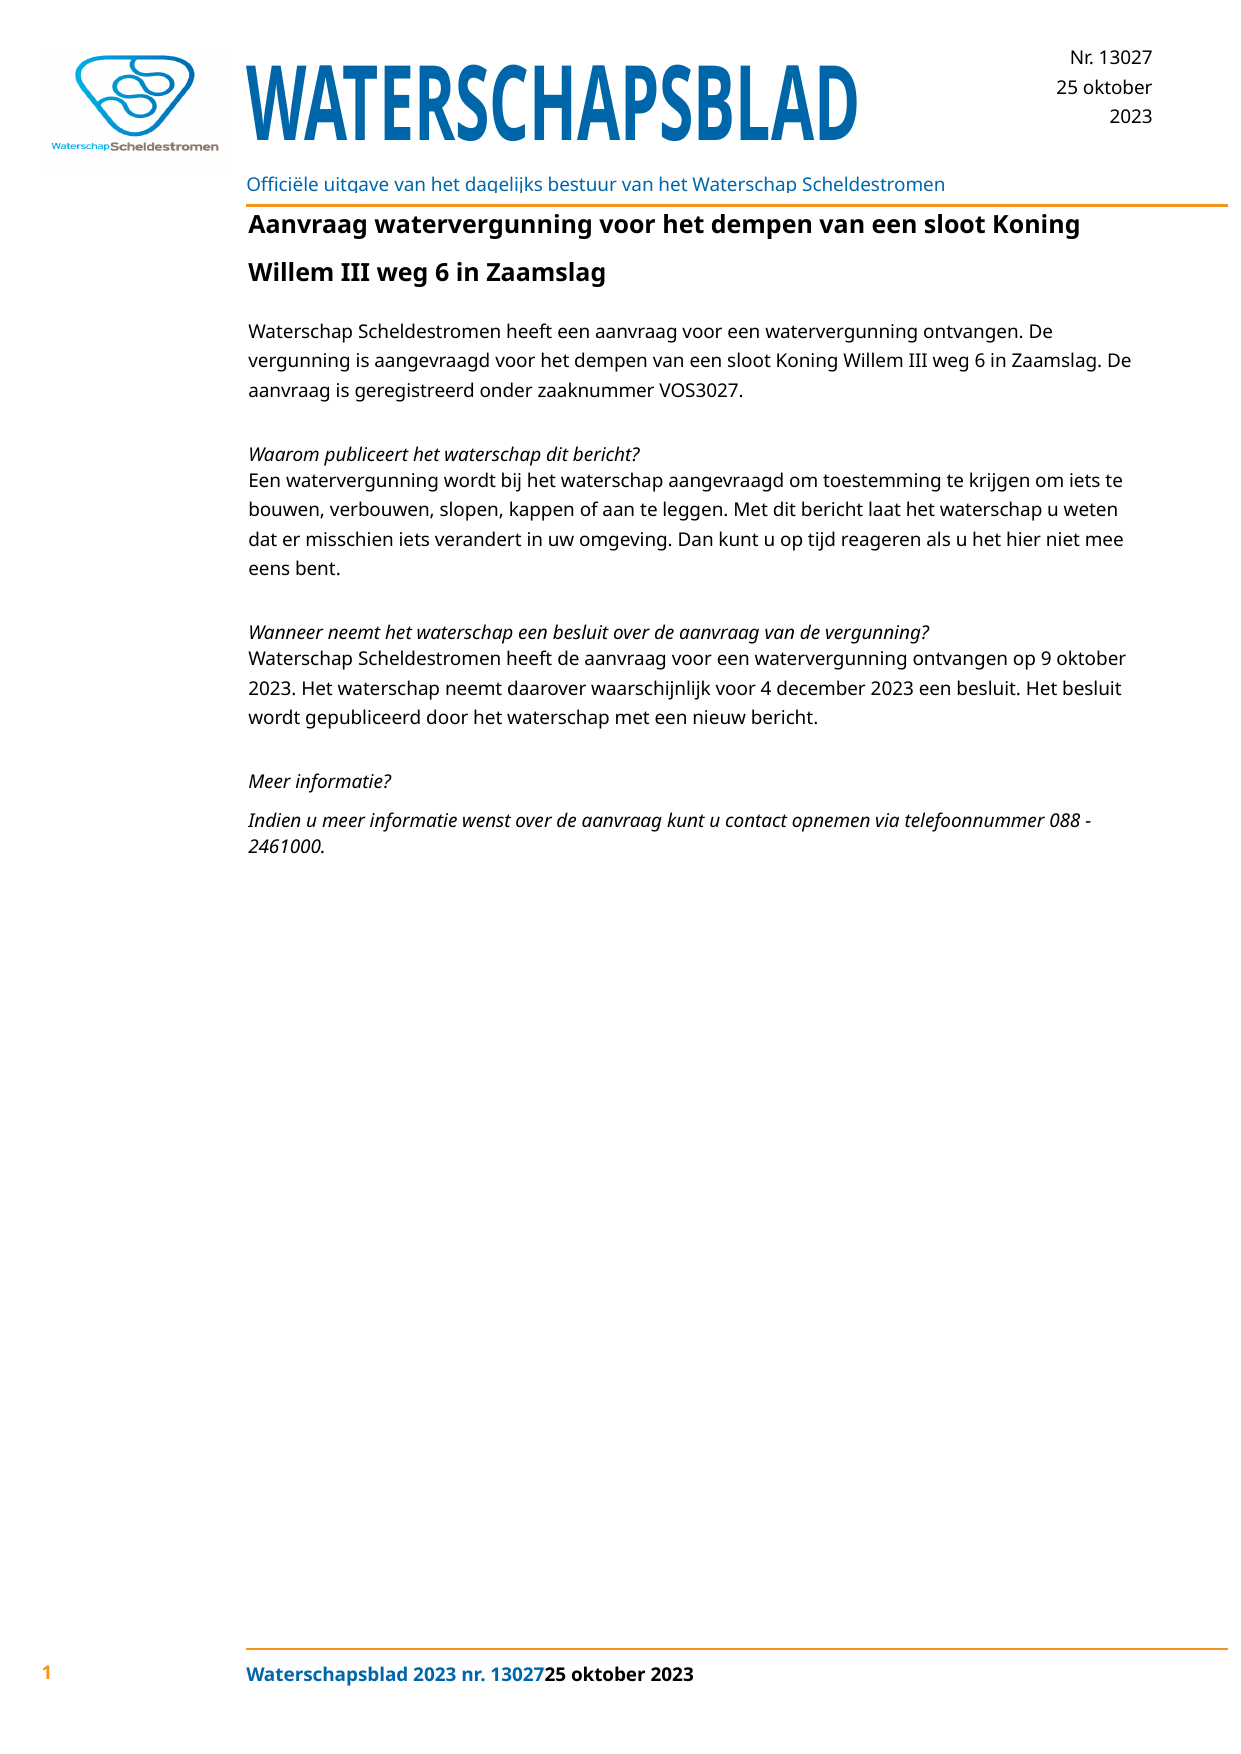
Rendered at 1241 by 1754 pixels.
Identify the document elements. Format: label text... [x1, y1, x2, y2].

text Waarom publiceert het waterschap dit bericht? [248, 441, 1152, 467]
text Meer informatie? [248, 768, 1152, 794]
text Indien u meer informatie wenst over de aanvraag kunt u contact opnemen via telefoonnummer 088 - 2461000. [248, 808, 1152, 859]
text Een watervergunning wordt bij het waterschap aangevraagd om toestemming te krijgen om iets te bouwen, verbouwen, slopen, kappen of aan te leggen. Met dit bericht laat het waterschap u weten dat er misschien iets verandert in uw omgeving. Dan kunt u op tijd reageren als u het hier niet mee eens bent. [248, 467, 1152, 581]
text Wanneer neemt het waterschap een besluit over de aanvraag van de vergunning? [248, 619, 1152, 645]
text Waterschap Scheldestromen heeft de aanvraag voor een watervergunning ontvangen op 9 oktober 2023. Het waterschap neemt daarover waarschijnlijk voor 4 december 2023 een besluit. Het besluit wordt gepubliceerd door het waterschap met een nieuw bericht. [248, 645, 1152, 730]
text Waterschap Scheldestromen heeft een aanvraag voor een watervergunning ontvangen. De vergunning is aangevraagd voor het dempen van een sloot Koning Willem III weg 6 in Zaamslag. De aanvraag is geregistreerd onder zaaknummer VOS3027. [248, 318, 1152, 403]
picture [41, 47, 231, 172]
text Aanvraag watervergunning voor het dempen van een sloot Koning Willem III weg 6 in Zaamslag [248, 207, 1152, 288]
